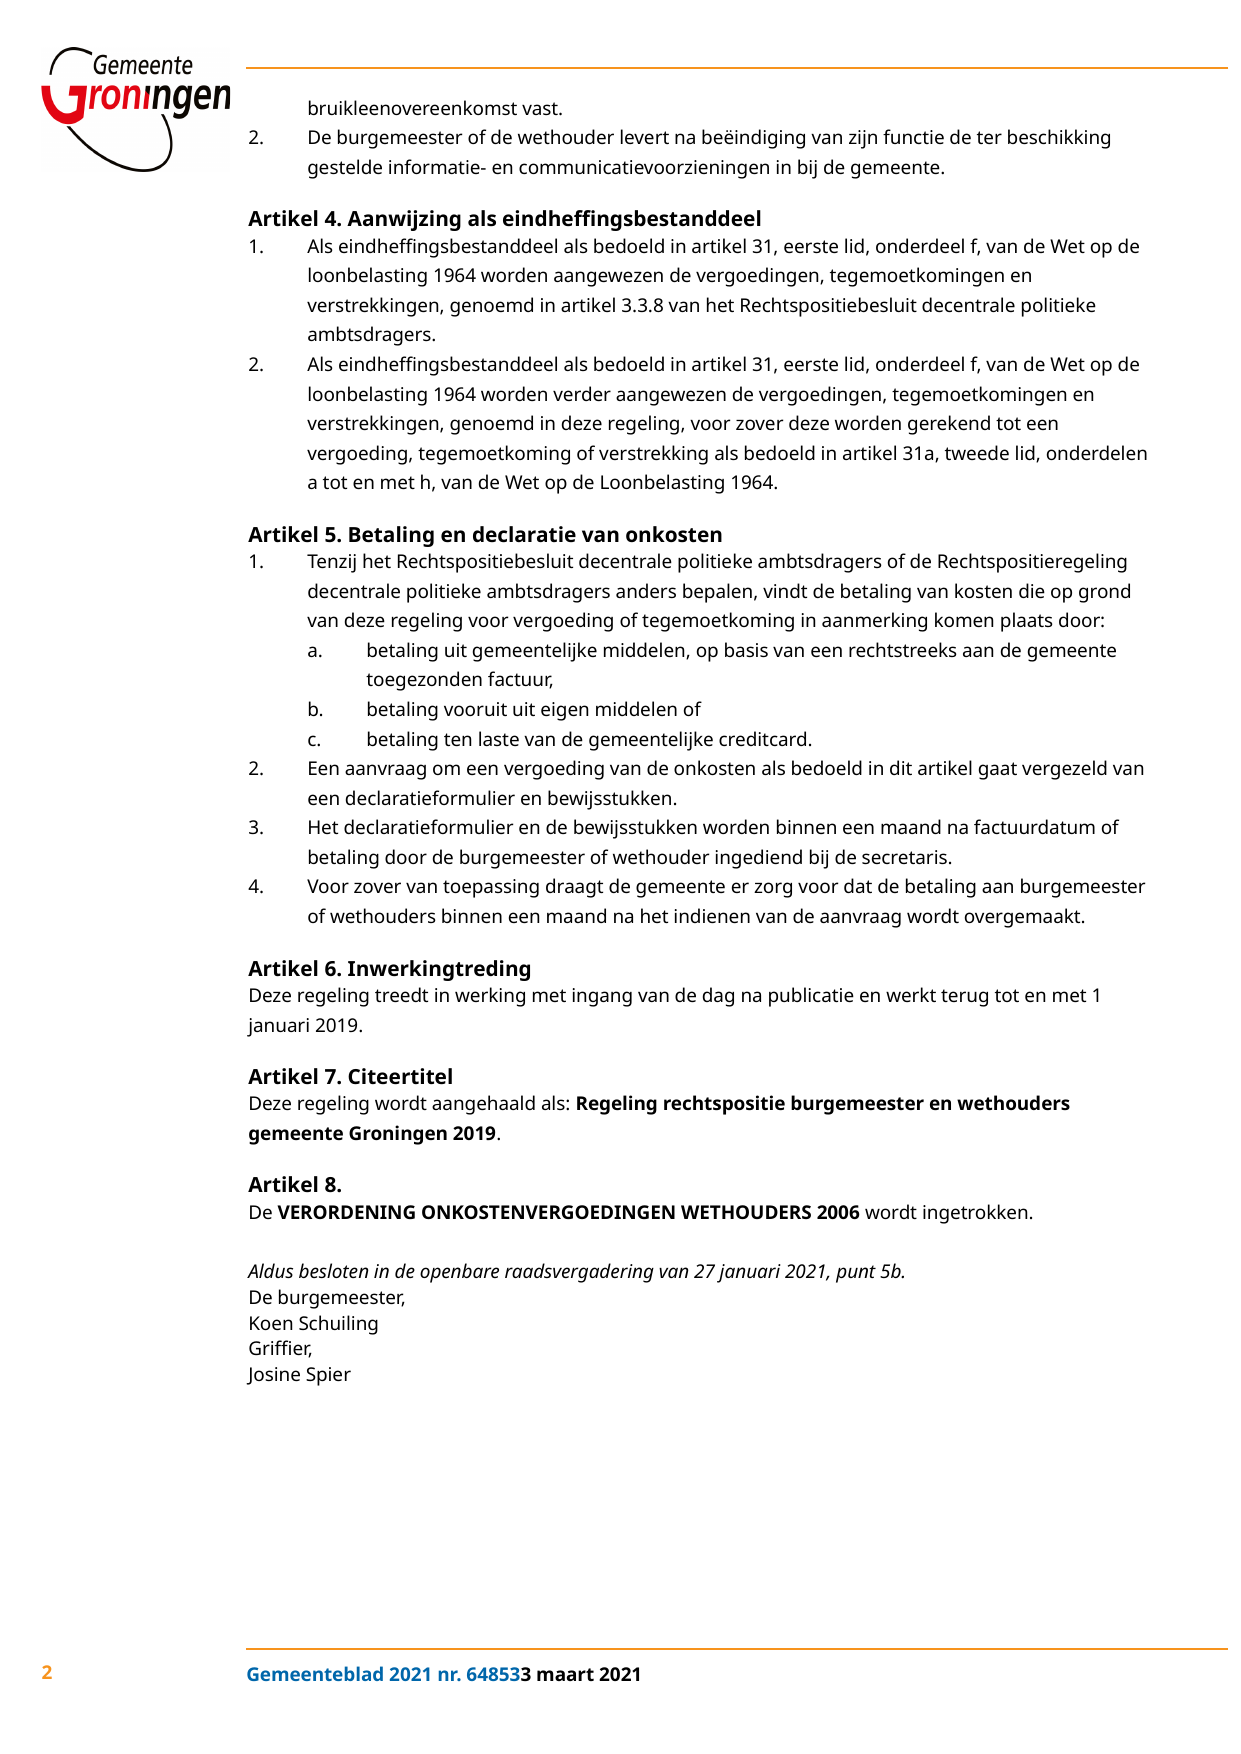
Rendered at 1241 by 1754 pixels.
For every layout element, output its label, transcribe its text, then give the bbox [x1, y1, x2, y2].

text Artikel 4. Aanwijzing als eindheffingsbestanddeel [248, 204, 1152, 233]
text Aldus besloten in de openbare raadsvergadering van 27 januari 2021, punt 5b. [248, 1258, 1152, 1284]
text Artikel 8. [248, 1171, 1152, 1199]
text Artikel 5. Betaling en declaratie van onkosten [248, 520, 1152, 548]
text Koen Schuiling [248, 1310, 1152, 1335]
list betaling uit gemeentelijke middelen, op basis van een rechtstreeks aan de gemeente toegezonden factuur, [307, 637, 1152, 692]
text Deze regeling treedt in werking met ingang van de dag na publicatie en werkt terug tot en met 1 januari 2019. [248, 982, 1152, 1037]
picture [41, 47, 231, 172]
list De burgemeester of de wethouder levert na beëindiging van zijn functie de ter beschikking gestelde informatie- en communicatievoorzieningen in bij de gemeente. [248, 124, 1152, 180]
list Als eindheffingsbestanddeel als bedoeld in artikel 31, eerste lid, onderdeel f, van de Wet op de loonbelasting 1964 worden aangewezen de vergoedingen, tegemoetkomingen en verstrekkingen, genoemd in artikel 3.3.8 van het Rechtspositiebesluit decentrale politieke ambtsdragers. [248, 233, 1152, 347]
text Deze regeling wordt aangehaald als: Regeling rechtspositie burgemeester en wethouders gemeente Groningen 2019. [248, 1091, 1152, 1146]
list Het declaratieformulier en de bewijsstukken worden binnen een maand na factuurdatum of betaling door de burgemeester of wethouder ingediend bij de secretaris. [248, 814, 1152, 870]
text Artikel 6. Inwerkingtreding [248, 954, 1152, 982]
list betaling ten laste van de gemeentelijke creditcard. [307, 726, 1152, 752]
list Als eindheffingsbestanddeel als bedoeld in artikel 31, eerste lid, onderdeel f, van de Wet op de loonbelasting 1964 worden verder aangewezen de vergoedingen, tegemoetkomingen en verstrekkingen, genoemd in deze regeling, voor zover deze worden gerekend tot een vergoeding, tegemoetkoming of verstrekking als bedoeld in artikel 31a, tweede lid, onderdelen a tot en met h, van de Wet op de Loonbelasting 1964. [248, 351, 1152, 495]
list betaling vooruit uit eigen middelen of [307, 696, 1152, 722]
list bruikleenovereenkomst vast. [248, 95, 1152, 121]
list Een aanvraag om een vergoeding van de onkosten als bedoeld in dit artikel gaat vergezeld van een declaratieformulier en bewijsstukken. [248, 755, 1152, 811]
text De VERORDENING ONKOSTENVERGOEDINGEN WETHOUDERS 2006 wordt ingetrokken. [248, 1199, 1152, 1225]
text Artikel 7. Citeertitel [248, 1062, 1152, 1091]
list Voor zover van toepassing draagt de gemeente er zorg voor dat de betaling aan burgemeester of wethouders binnen een maand na het indienen van de aanvraag wordt overgemaakt. [248, 874, 1152, 929]
list Tenzij het Rechtspositiebesluit decentrale politieke ambtsdragers of de Rechtspositieregeling decentrale politieke ambtsdragers anders bepalen, vindt de betaling van kosten die op grond van deze regeling voor vergoeding of tegemoetkoming in aanmerking komen plaats door: [248, 548, 1152, 633]
text De burgemeester, [248, 1284, 1152, 1310]
text Josine Spier [248, 1361, 1152, 1387]
text Griffier, [248, 1335, 1152, 1361]
